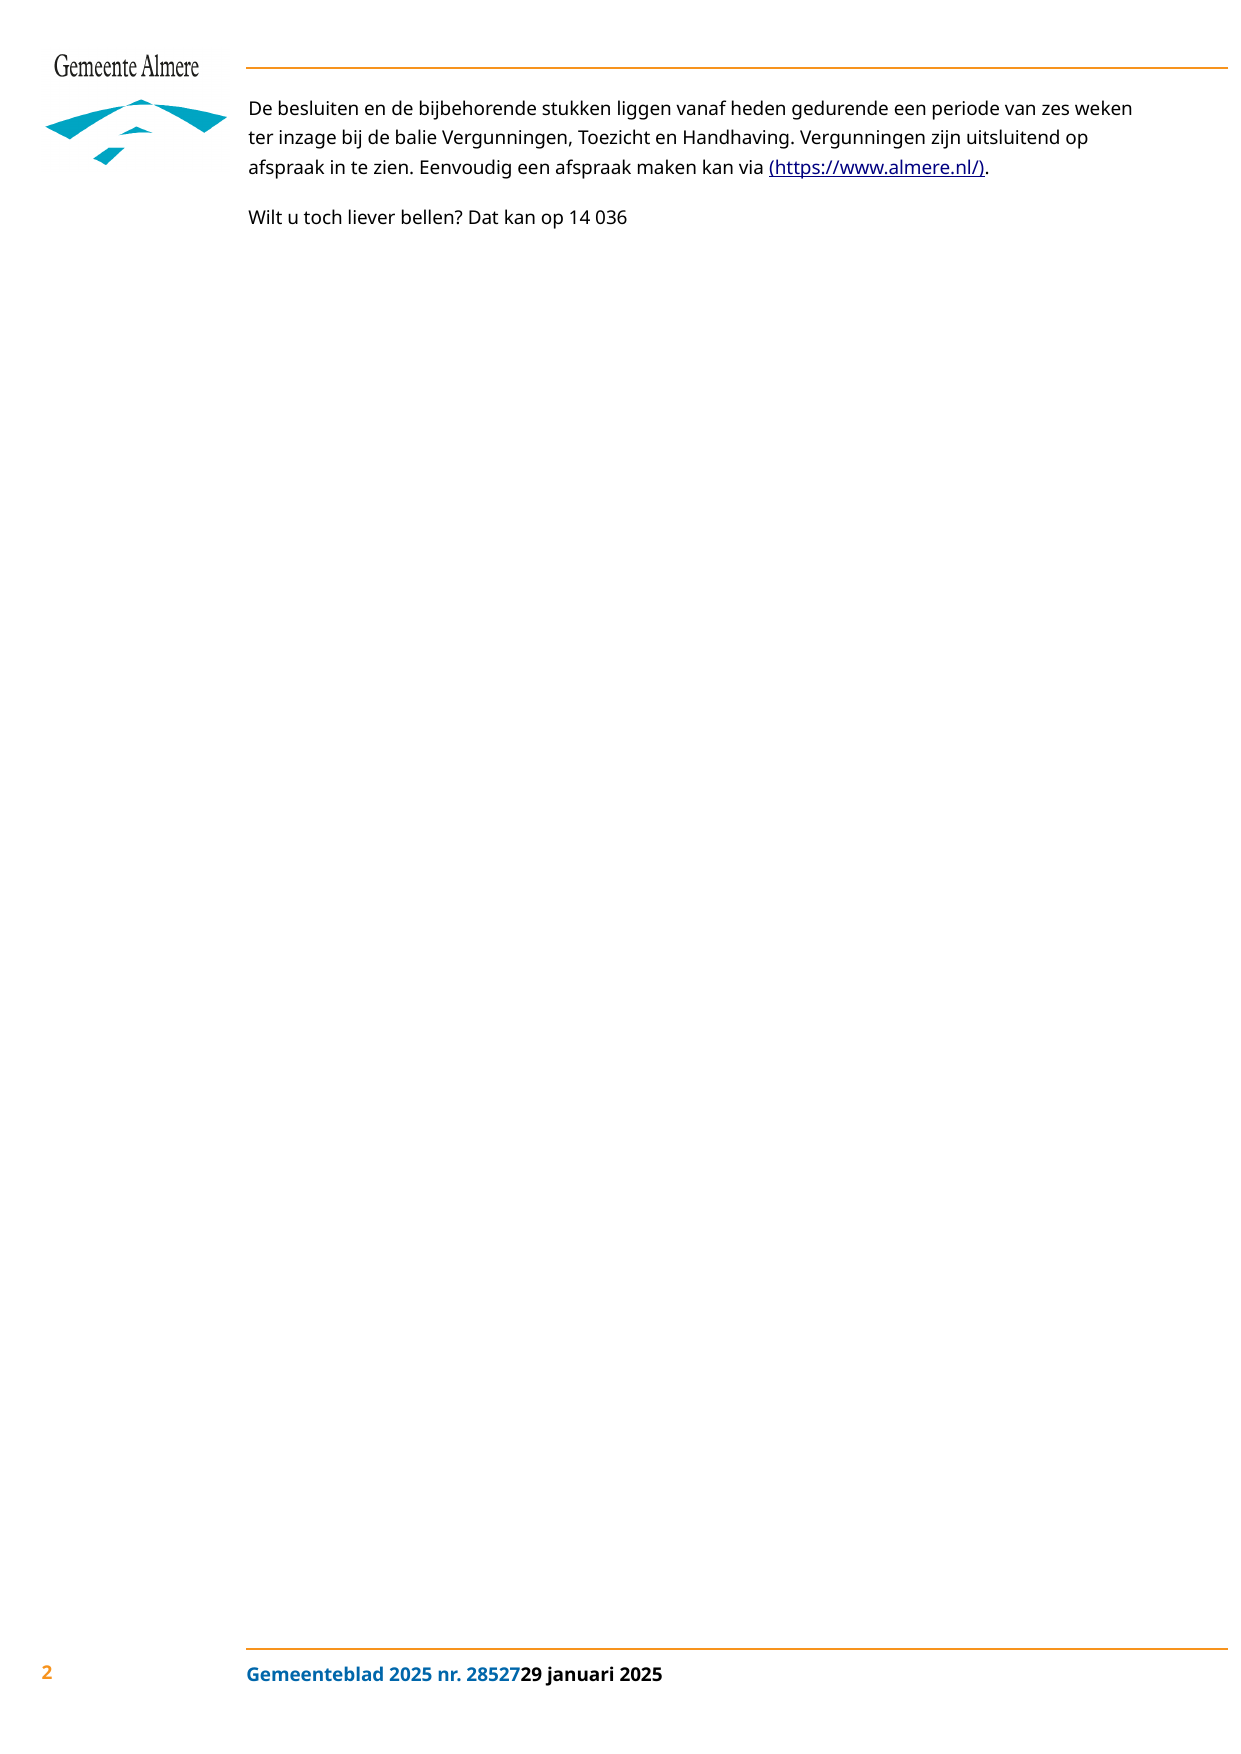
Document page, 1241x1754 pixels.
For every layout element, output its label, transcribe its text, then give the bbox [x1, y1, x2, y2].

text Wilt u toch liever bellen? Dat kan op 14 036 [248, 204, 1152, 230]
picture [41, 47, 231, 172]
text De besluiten en de bijbehorende stukken liggen vanaf heden gedurende een periode van zes weken ter inzage bij de balie Vergunningen, Toezicht en Handhaving. Vergunningen zijn uitsluitend op afspraak in te zien. Eenvoudig een afspraak maken kan via (https://www.almere.nl/). [248, 95, 1152, 180]
